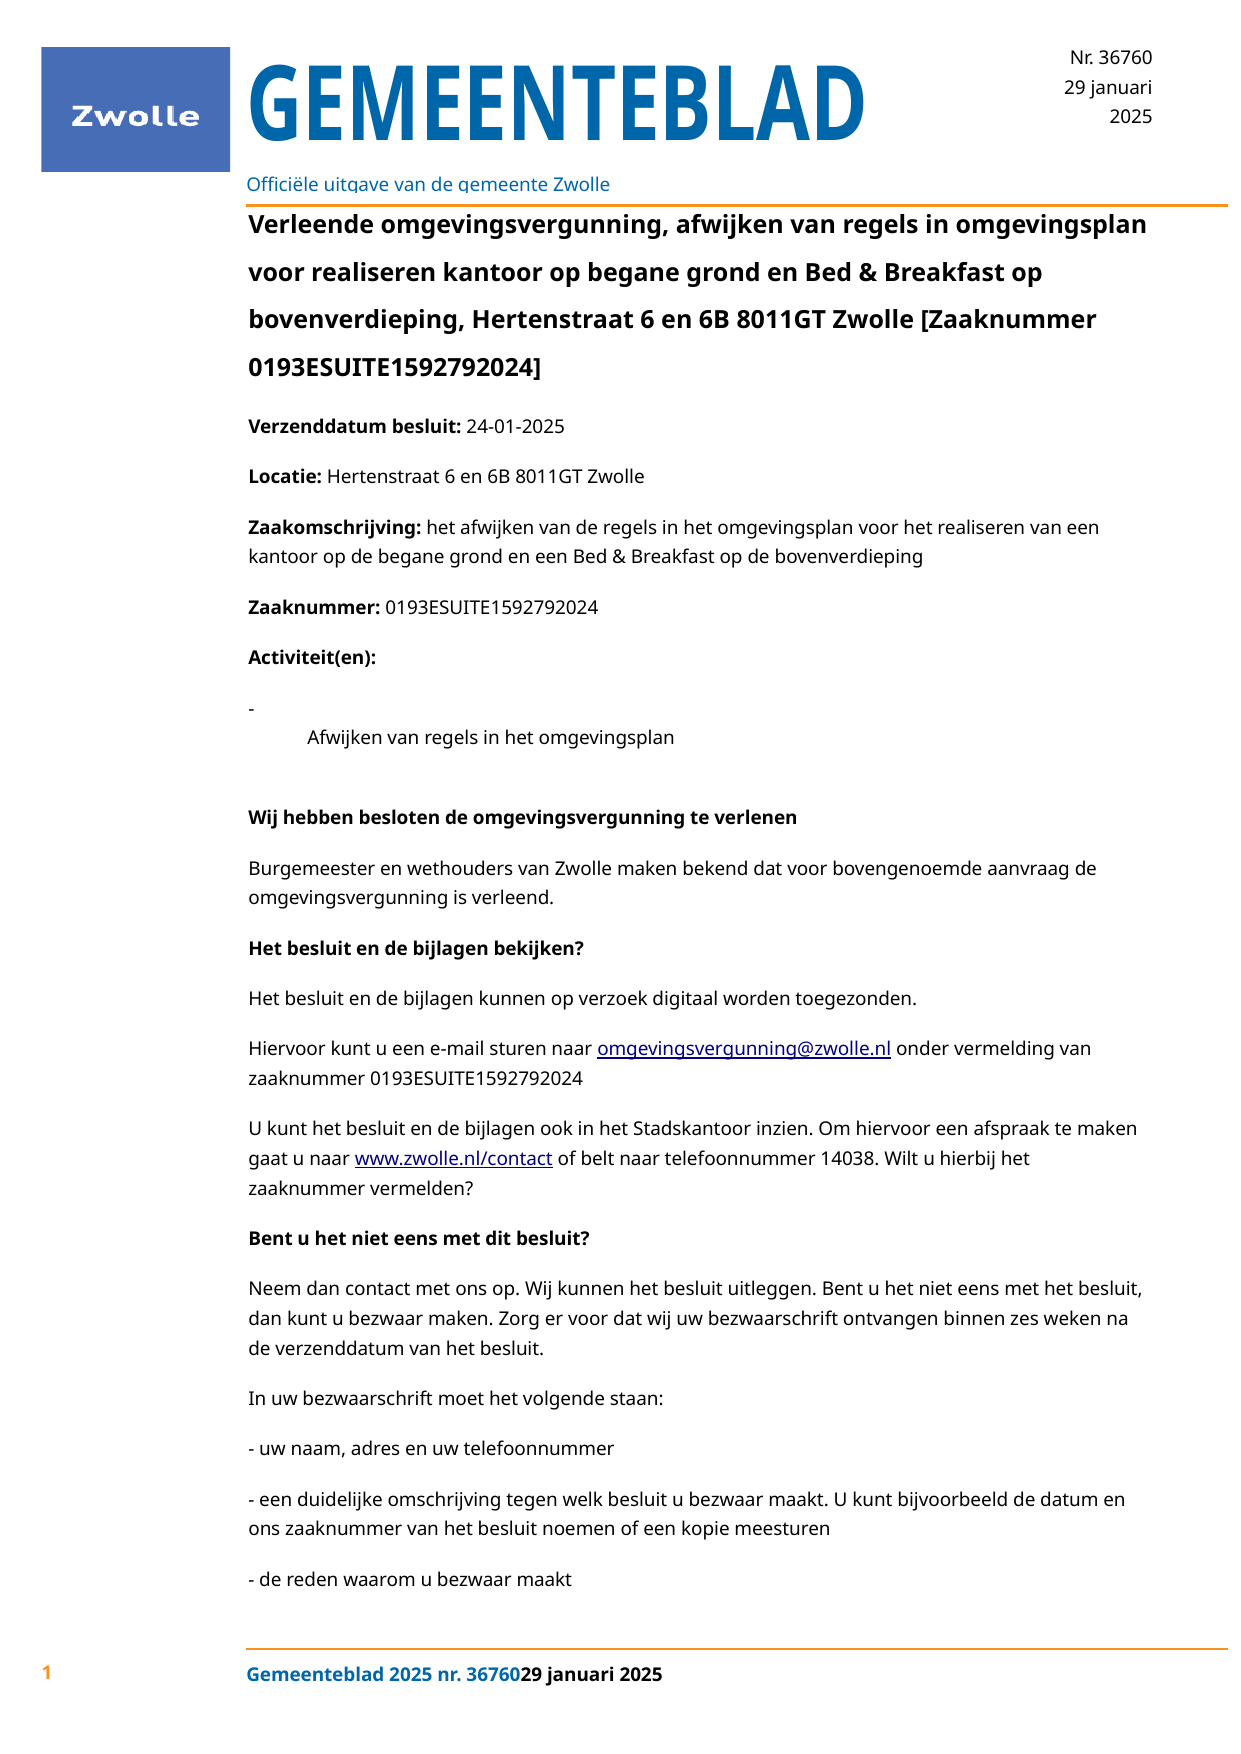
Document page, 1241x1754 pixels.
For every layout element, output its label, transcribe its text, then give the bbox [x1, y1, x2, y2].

text Neem dan contact met ons op. Wij kunnen het besluit uitleggen. Bent u het niet eens met het besluit, dan kunt u bezwaar maken. Zorg er voor dat wij uw bezwaarschrift ontvangen binnen zes weken na de verzenddatum van het besluit. [248, 1276, 1152, 1361]
text - uw naam, adres en uw telefoonnummer [248, 1436, 1152, 1461]
text Het besluit en de bijlagen bekijken? [248, 935, 1152, 961]
list Afwijken van regels in het omgevingsplan [248, 724, 1152, 750]
text Bent u het niet eens met dit besluit? [248, 1225, 1152, 1251]
text Burgemeester en wethouders van Zwolle maken bekend dat voor bovengenoemde aanvraag de omgevingsvergunning is verleend. [248, 855, 1152, 910]
text Het besluit en de bijlagen kunnen op verzoek digitaal worden toegezonden. [248, 985, 1152, 1011]
text U kunt het besluit en de bijlagen ook in het Stadskantoor inzien. Om hiervoor een afspraak te maken gaat u naar www.zwolle.nl/contact of belt naar telefoonnummer 14038. Wilt u hierbij het zaaknummer vermelden? [248, 1116, 1152, 1201]
text Zaaknummer: 0193ESUITE1592792024 [248, 594, 1152, 620]
picture [41, 47, 231, 172]
text - de reden waarom u bezwaar maakt [248, 1566, 1152, 1592]
text Verzenddatum besluit: 24-01-2025 [248, 413, 1152, 439]
text - een duidelijke omschrijving tegen welk besluit u bezwaar maakt. U kunt bijvoorbeeld de datum en ons zaaknummer van het besluit noemen of een kopie meesturen [248, 1486, 1152, 1541]
text Wij hebben besloten de omgevingsvergunning te verlenen [248, 804, 1152, 830]
text Hiervoor kunt u een e-mail sturen naar omgevingsvergunning@zwolle.nl onder vermelding van zaaknummer 0193ESUITE1592792024 [248, 1036, 1152, 1091]
text Verleende omgevingsvergunning, afwijken van regels in omgevingsplan voor realiseren kantoor op begane grond en Bed & Breakfast op bovenverdieping, Hertenstraat 6 en 6B 8011GT Zwolle [Zaaknummer 0193ESUITE1592792024] [248, 207, 1152, 384]
text Locatie: Hertenstraat 6 en 6B 8011GT Zwolle [248, 463, 1152, 489]
text Zaakomschrijving: het afwijken van de regels in het omgevingsplan voor het realiseren van een kantoor op de begane grond en een Bed & Breakfast op de bovenverdieping [248, 514, 1152, 569]
text In uw bezwaarschrift moet het volgende staan: [248, 1385, 1152, 1411]
text Activiteit(en): [248, 644, 1152, 670]
